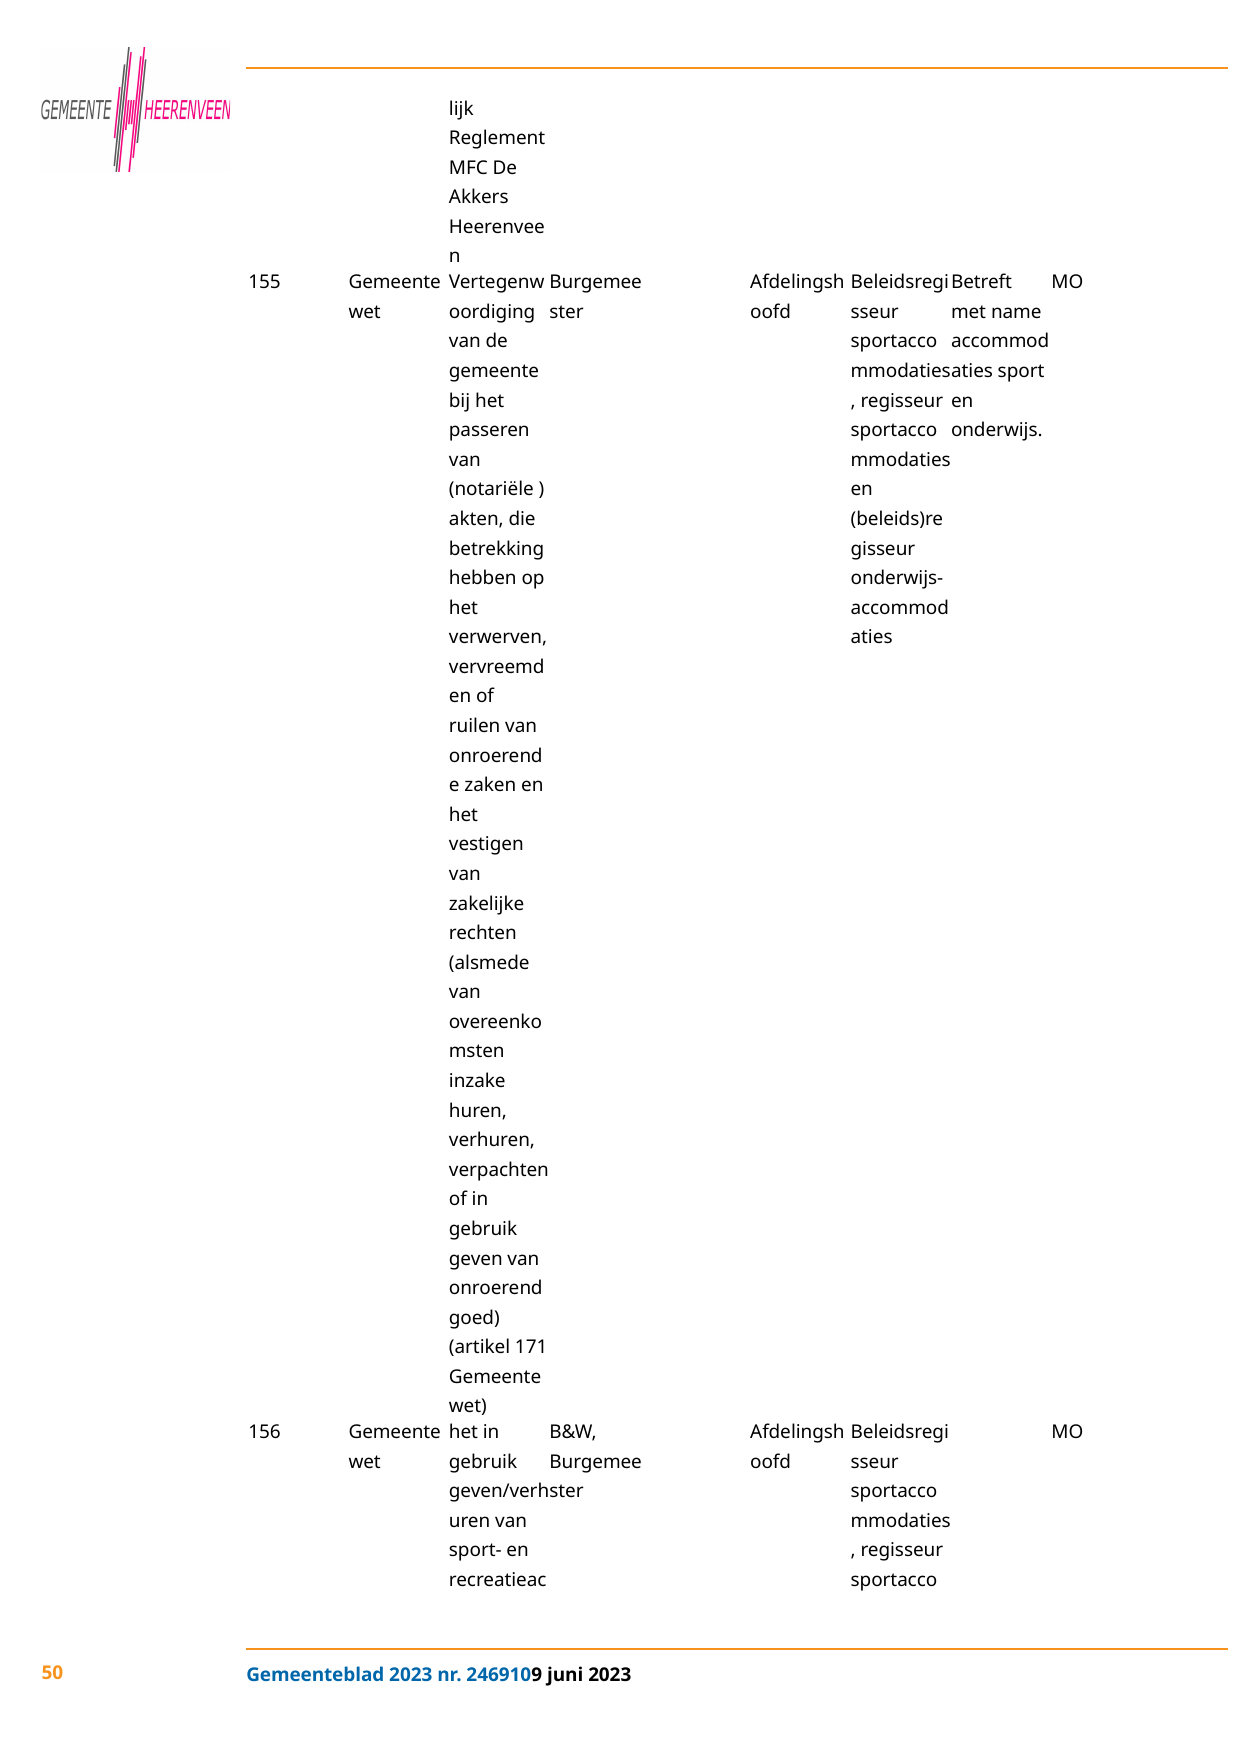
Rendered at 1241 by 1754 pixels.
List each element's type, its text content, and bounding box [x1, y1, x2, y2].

table_cell [248, 95, 348, 268]
table_cell [650, 95, 750, 268]
table_cell [850, 95, 951, 268]
table_cell [951, 1418, 1051, 1592]
table_cell 155 [248, 269, 348, 1418]
table_cell [348, 95, 449, 268]
table_cell B&W, Burgemeester [549, 1418, 649, 1592]
table_cell [650, 1418, 750, 1592]
table_cell [650, 269, 750, 1418]
table_cell MO [1051, 1418, 1152, 1592]
table_cell [549, 95, 649, 268]
table_cell Betreft met name accommodaties sport en onderwijs. [951, 269, 1051, 1418]
table_cell [951, 95, 1051, 268]
table_cell het in gebruik geven/verhuren van sport- en recreatieac [449, 1418, 549, 1592]
table_cell Vertegenwoordiging van de gemeente bij het passeren van (notariële )akten, die betrekking hebben op het verwerven, vervreemden of ruilen van onroerende zaken en het vestigen van zakelijke rechten (alsmede van overeenkomsten inzake huren, verhuren, verpachten of in gebruik geven van onroerend goed) (artikel 171 Gemeentewet) [449, 269, 549, 1418]
table_cell Burgemeester [549, 269, 649, 1418]
table_cell Gemeentewet [348, 1418, 449, 1592]
table_cell Beleidsregisseur sportaccommodaties, regisseur sportaccommodaties en (beleids)regisseur onderwijs-accommodaties [850, 269, 951, 1418]
picture [41, 47, 231, 172]
table_cell [750, 95, 850, 268]
table_cell 156 [248, 1418, 348, 1592]
table_cell Beleidsregisseur sportaccommodaties, regisseur sportacco [850, 1418, 951, 1592]
table_cell Gemeentewet [348, 269, 449, 1418]
table_cell Afdelingshoofd [750, 269, 850, 1418]
table_cell [1051, 95, 1152, 268]
table_cell Afdelingshoofd [750, 1418, 850, 1592]
table_cell lijk Reglement MFC De Akkers Heerenveen [449, 95, 549, 268]
table_cell MO [1051, 269, 1152, 1418]
